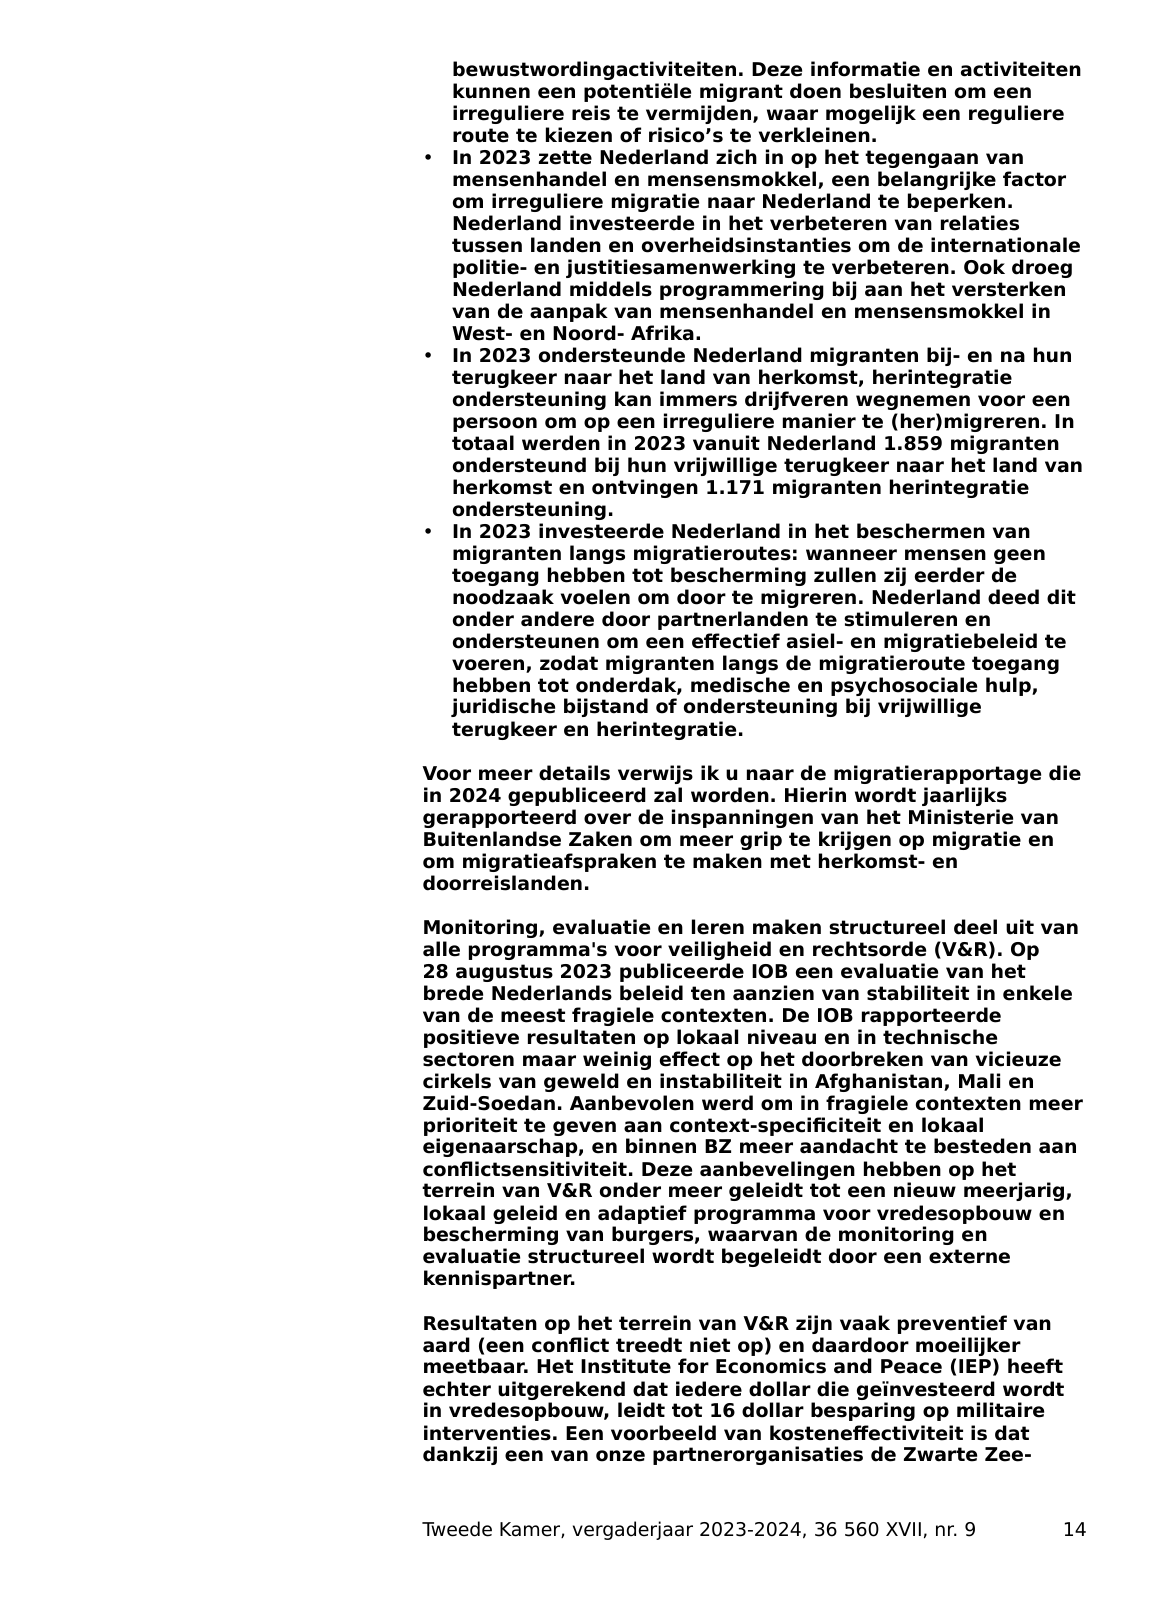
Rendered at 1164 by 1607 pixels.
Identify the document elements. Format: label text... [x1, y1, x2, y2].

text Resultaten op het terrein van V&R zijn vaak preventief van aard (een conflict treedt niet op) en daardoor moeilijker meetbaar. Het Institute for Economics and Peace (IEP) heeft echter uitgerekend dat iedere dollar die geïnvesteerd wordt in vredesopbouw, leidt tot 16 dollar besparing op militaire interventies. Een voorbeeld van kosteneffectiviteit is dat dankzij een van onze partnerorganisaties de Zwarte Zee- [422, 1312, 1087, 1466]
text • In 2023 investeerde Nederland in het beschermen van migranten langs migratieroutes: wanneer mensen geen toegang hebben tot bescherming zullen zij eerder de noodzaak voelen om door te migreren. Nederland deed dit onder andere door partnerlanden te stimuleren en ondersteunen om een effectief asiel- en migratiebeleid te voeren, zodat migranten langs de migratieroute toegang hebben tot onderdak, medische en psychosociale hulp, juridische bijstand of ondersteuning bij vrijwillige terugkeer en herintegratie. [422, 521, 1087, 740]
text Voor meer details verwijs ik u naar de migratierapportage die in 2024 gepubliceerd zal worden. Hierin wordt jaarlijks gerapporteerd over de inspanningen van het Ministerie van Buitenlandse Zaken om meer grip te krijgen op migratie en om migratieafspraken te maken met herkomst- en doorreislanden. [422, 763, 1087, 894]
text bewustwordingactiviteiten. Deze informatie en activiteiten kunnen een potentiële migrant doen besluiten om een irreguliere reis te vermijden, waar mogelijk een reguliere route te kiezen of risico’s te verkleinen. [422, 59, 1087, 147]
text • In 2023 ondersteunde Nederland migranten bij- en na hun terugkeer naar het land van herkomst, herintegratie ondersteuning kan immers drijfveren wegnemen voor een persoon om op een irreguliere manier te (her)migreren. In totaal werden in 2023 vanuit Nederland 1.859 migranten ondersteund bij hun vrijwillige terugkeer naar het land van herkomst en ontvingen 1.171 migranten herintegratie ondersteuning. [422, 345, 1087, 521]
text Monitoring, evaluatie en leren maken structureel deel uit van alle programma's voor veiligheid en rechtsorde (V&R). Op 28 augustus 2023 publiceerde IOB een evaluatie van het brede Nederlands beleid ten aanzien van stabiliteit in enkele van de meest fragiele contexten. De IOB rapporteerde positieve resultaten op lokaal niveau en in technische sectoren maar weinig effect op het doorbreken van vicieuze cirkels van geweld en instabiliteit in Afghanistan, Mali en Zuid-Soedan. Aanbevolen werd om in fragiele contexten meer prioriteit te geven aan context-specificiteit en lokaal eigenaarschap, en binnen BZ meer aandacht te besteden aan conflictsensitiviteit. Deze aanbevelingen hebben op het terrein van V&R onder meer geleidt tot een nieuw meerjarig, lokaal geleid en adaptief programma voor vredesopbouw en bescherming van burgers, waarvan de monitoring en evaluatie structureel wordt begeleidt door een externe kennispartner. [422, 917, 1087, 1290]
text • In 2023 zette Nederland zich in op het tegengaan van mensenhandel en mensensmokkel, een belangrijke factor om irreguliere migratie naar Nederland te beperken. Nederland investeerde in het verbeteren van relaties tussen landen en overheidsinstanties om de internationale politie- en justitiesamenwerking te verbeteren. Ook droeg Nederland middels programmering bij aan het versterken van de aanpak van mensenhandel en mensensmokkel in West- en Noord- Afrika. [422, 147, 1087, 345]
